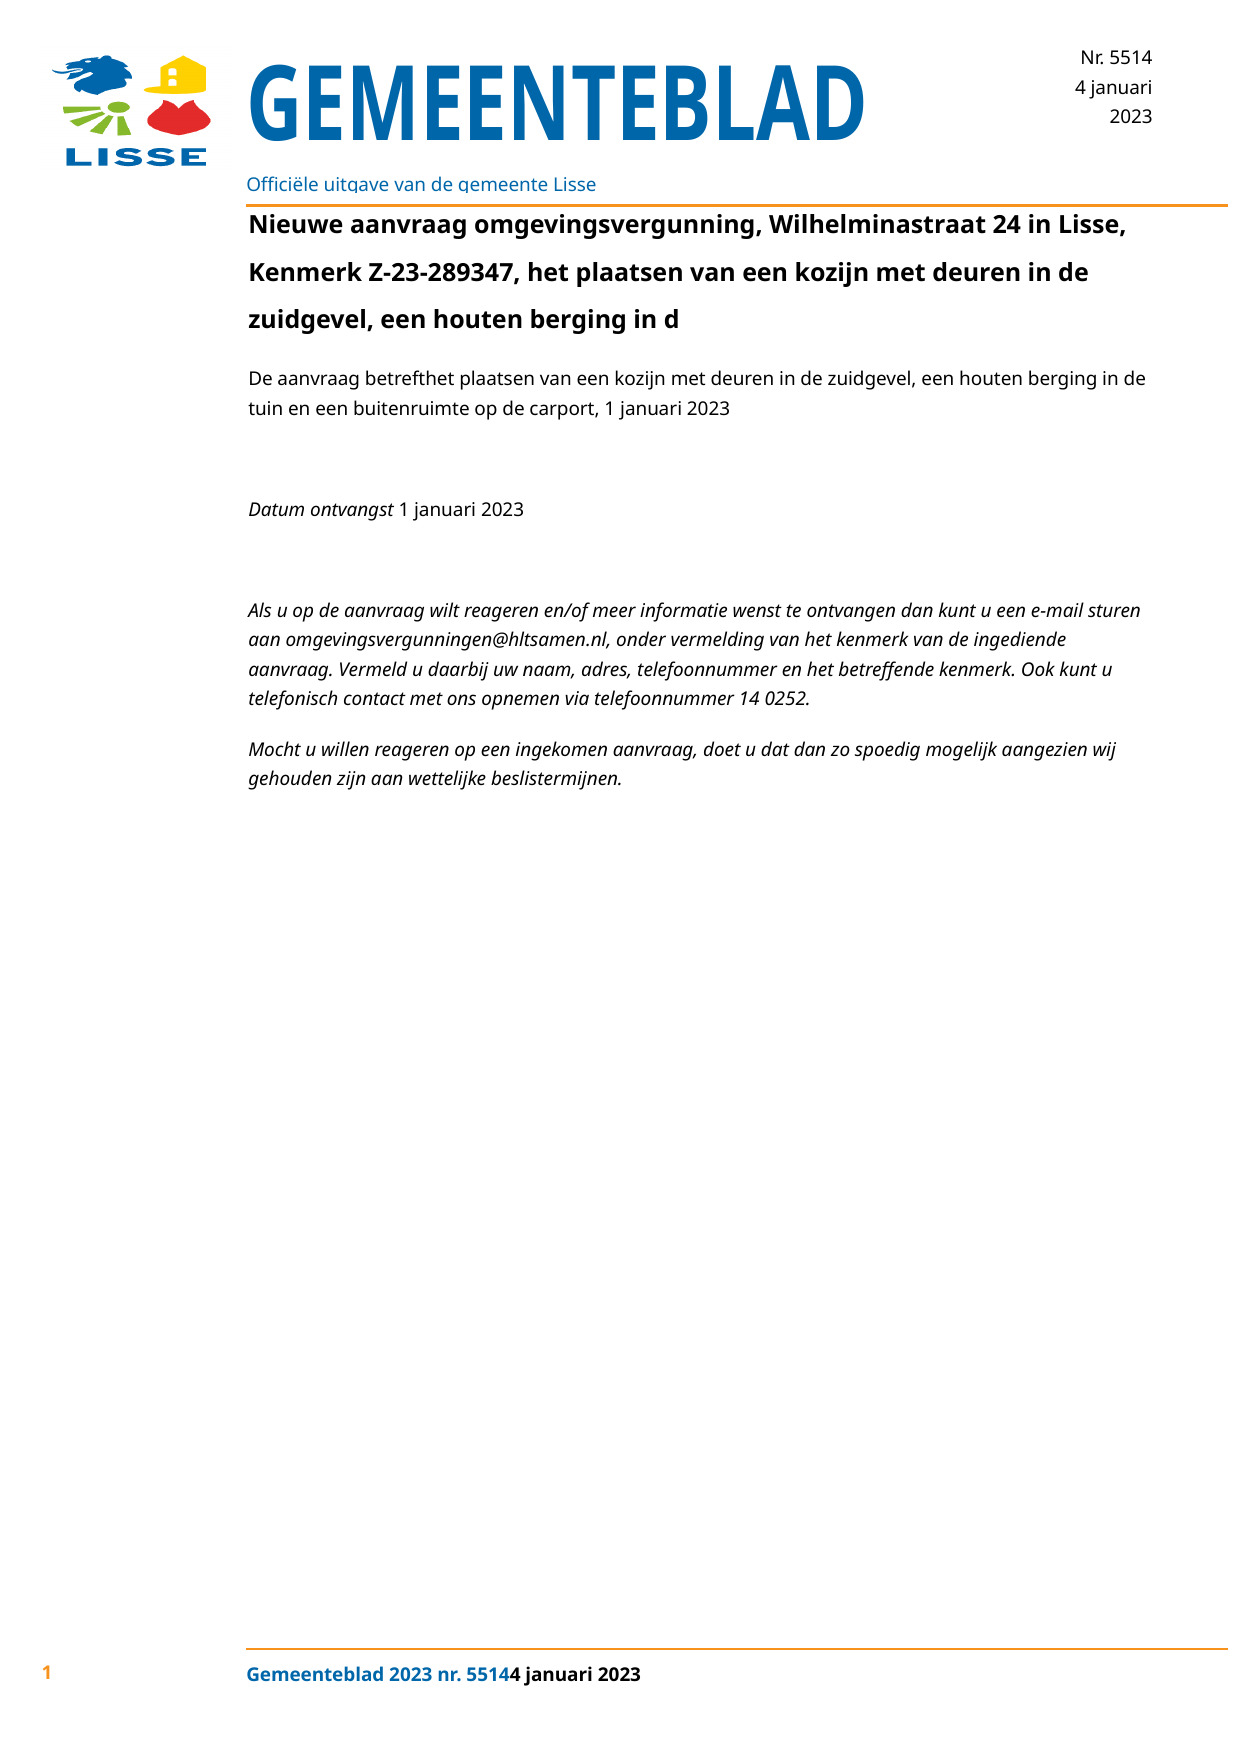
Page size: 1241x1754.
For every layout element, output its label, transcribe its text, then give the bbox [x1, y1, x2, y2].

text De aanvraag betrefthet plaatsen van een kozijn met deuren in de zuidgevel, een houten berging in de tuin en een buitenruimte op de carport, 1 januari 2023 [248, 366, 1152, 421]
text Nieuwe aanvraag omgevingsvergunning, Wilhelminastraat 24 in Lisse, Kenmerk Z-23-289347, het plaatsen van een kozijn met deuren in de zuidgevel, een houten berging in d [248, 207, 1152, 336]
text Datum ontvangst 1 januari 2023 [248, 496, 1152, 522]
picture [41, 47, 231, 172]
text Mocht u willen reageren op een ingekomen aanvraag, doet u dat dan zo spoedig mogelijk aangezien wij gehouden zijn aan wettelijke beslistermijnen. [248, 736, 1152, 791]
text Als u op de aanvraag wilt reageren en/of meer informatie wenst te ontvangen dan kunt u een e-mail sturen aan omgevingsvergunningen@hltsamen.nl, onder vermelding van het kenmerk van de ingediende aanvraag. Vermeld u daarbij uw naam, adres, telefoonnummer en het betreffende kenmerk. Ook kunt u telefonisch contact met ons opnemen via telefoonnummer 14 0252. [248, 597, 1152, 711]
